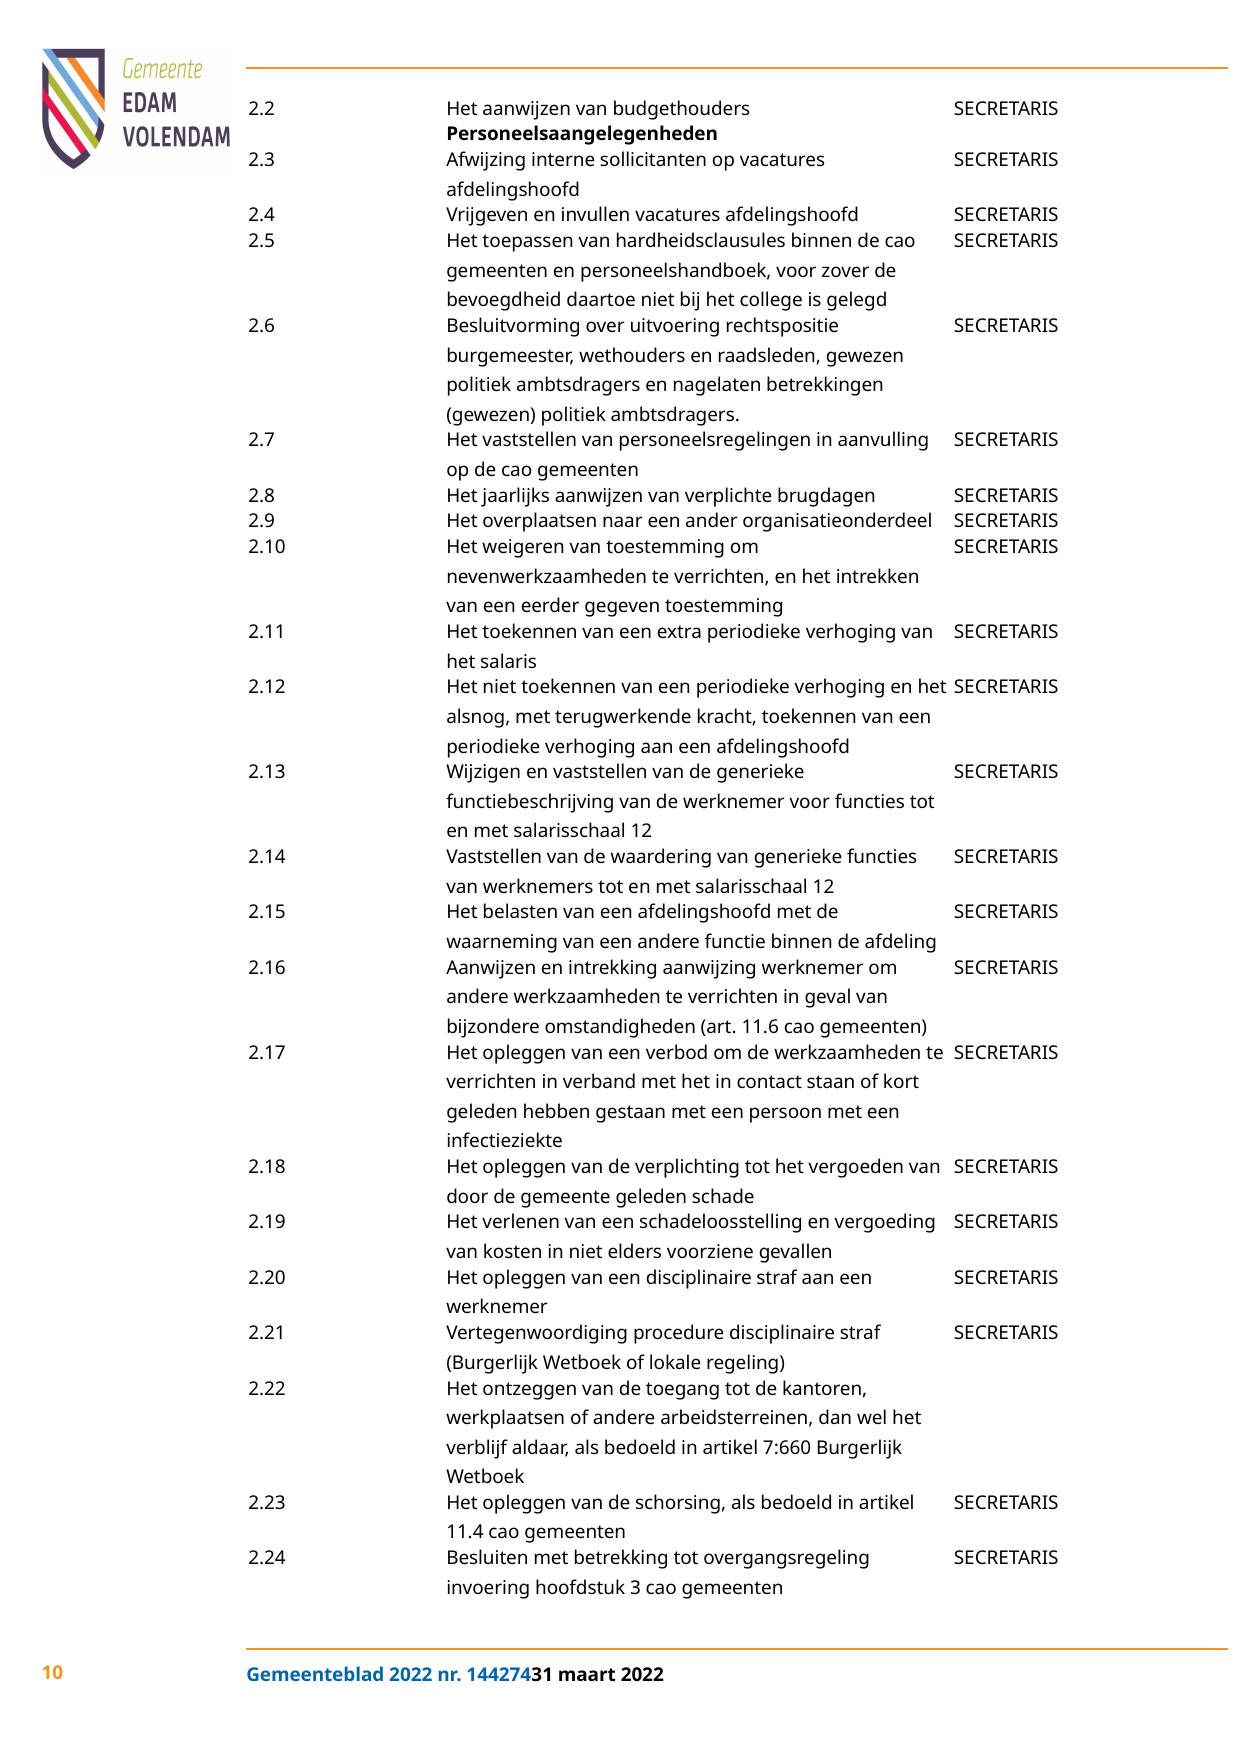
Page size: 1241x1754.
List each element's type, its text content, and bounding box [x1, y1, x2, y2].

table_cell SECRETARIS [954, 508, 1152, 533]
table_cell Het toepassen van hardheidsclausules binnen de cao gemeenten en personeelshandboek, voor zover de bevoegdheid daartoe niet bij het college is gelegd [446, 227, 954, 312]
table_cell SECRETARIS [954, 759, 1152, 843]
table_cell [248, 121, 446, 146]
table_cell 2.20 [248, 1264, 446, 1319]
table_cell 2.21 [248, 1319, 446, 1375]
table_cell [954, 121, 1152, 146]
table_cell Besluiten met betrekking tot overgangsregeling invoering hoofdstuk 3 cao gemeenten [446, 1545, 954, 1600]
table_cell Het niet toekennen van een periodieke verhoging en het alsnog, met terugwerkende kracht, toekennen van een periodieke verhoging aan een afdelingshoofd [446, 674, 954, 758]
table_cell Het weigeren van toestemming om nevenwerkzaamheden te verrichten, en het intrekken van een eerder gegeven toestemming [446, 534, 954, 618]
table_cell SECRETARIS [954, 1209, 1152, 1264]
table_cell 2.15 [248, 899, 446, 954]
table_cell SECRETARIS [954, 954, 1152, 1039]
table_cell Het jaarlijks aanwijzen van verplichte brugdagen [446, 482, 954, 508]
table_cell 2.14 [248, 844, 446, 899]
table_cell 2.23 [248, 1489, 446, 1544]
table_cell 2.12 [248, 674, 446, 758]
table_cell [954, 1375, 1152, 1489]
table_cell SECRETARIS [954, 482, 1152, 508]
table_cell 2.19 [248, 1209, 446, 1264]
table_cell SECRETARIS [954, 202, 1152, 227]
table_cell Afwijzing interne sollicitanten op vacatures afdelingshoofd [446, 146, 954, 202]
table_cell SECRETARIS [954, 674, 1152, 758]
table_cell SECRETARIS [954, 844, 1152, 899]
table_cell 2.13 [248, 759, 446, 843]
table_cell 2.24 [248, 1545, 446, 1600]
table_cell SECRETARIS [954, 899, 1152, 954]
table_cell SECRETARIS [954, 618, 1152, 674]
table_cell Het ontzeggen van de toegang tot de kantoren, werkplaatsen of andere arbeidsterreinen, dan wel het verblijf aldaar, als bedoeld in artikel 7:660 Burgerlijk Wetboek [446, 1375, 954, 1489]
table_cell SECRETARIS [954, 1264, 1152, 1319]
table_cell Vertegenwoordiging procedure disciplinaire straf (Burgerlijk Wetboek of lokale regeling) [446, 1319, 954, 1375]
table_cell SECRETARIS [954, 1489, 1152, 1544]
table_cell Vaststellen van de waardering van generieke functies van werknemers tot en met salarisschaal 12 [446, 844, 954, 899]
table_cell Het opleggen van een verbod om de werkzaamheden te verrichten in verband met het in contact staan of kort geleden hebben gestaan met een persoon met een infectieziekte [446, 1039, 954, 1153]
table_cell SECRETARIS [954, 312, 1152, 427]
table_cell 2.9 [248, 508, 446, 533]
table_cell SECRETARIS [954, 427, 1152, 482]
table_cell Vrijgeven en invullen vacatures afdelingshoofd [446, 202, 954, 227]
table_cell Het opleggen van de schorsing, als bedoeld in artikel 11.4 cao gemeenten [446, 1489, 954, 1544]
table_cell 2.22 [248, 1375, 446, 1489]
table_cell SECRETARIS [954, 1154, 1152, 1209]
table_cell Het vaststellen van personeelsregelingen in aanvulling op de cao gemeenten [446, 427, 954, 482]
table_cell 2.18 [248, 1154, 446, 1209]
table_cell Het opleggen van een disciplinaire straf aan een werknemer [446, 1264, 954, 1319]
table_cell 2.5 [248, 227, 446, 312]
table_cell SECRETARIS [954, 1319, 1152, 1375]
table_cell 2.4 [248, 202, 446, 227]
table_cell SECRETARIS [954, 534, 1152, 618]
table_cell Aanwijzen en intrekking aanwijzing werknemer om andere werkzaamheden te verrichten in geval van bijzondere omstandigheden (art. 11.6 cao gemeenten) [446, 954, 954, 1039]
table_cell Het toekennen van een extra periodieke verhoging van het salaris [446, 618, 954, 674]
table_cell SECRETARIS [954, 1039, 1152, 1153]
table_cell Het verlenen van een schadeloosstelling en vergoeding van kosten in niet elders voorziene gevallen [446, 1209, 954, 1264]
table_cell Besluitvorming over uitvoering rechtspositie burgemeester, wethouders en raadsleden, gewezen politiek ambtsdragers en nagelaten betrekkingen (gewezen) politiek ambtsdragers. [446, 312, 954, 427]
picture [41, 47, 231, 172]
table_cell 2.16 [248, 954, 446, 1039]
table_cell SECRETARIS [954, 95, 1152, 121]
table_cell 2.3 [248, 146, 446, 202]
table_cell 2.2 [248, 95, 446, 121]
table_cell Wijzigen en vaststellen van de generieke functiebeschrijving van de werknemer voor functies tot en met salarisschaal 12 [446, 759, 954, 843]
table_cell SECRETARIS [954, 227, 1152, 312]
table_cell Het belasten van een afdelingshoofd met de waarneming van een andere functie binnen de afdeling [446, 899, 954, 954]
table_cell Personeelsaangelegenheden [446, 121, 954, 146]
table_cell 2.17 [248, 1039, 446, 1153]
table_cell Het aanwijzen van budgethouders [446, 95, 954, 121]
table_cell 2.6 [248, 312, 446, 427]
table_cell SECRETARIS [954, 1545, 1152, 1600]
table_cell 2.10 [248, 534, 446, 618]
table_cell 2.8 [248, 482, 446, 508]
table_cell 2.11 [248, 618, 446, 674]
table_cell 2.7 [248, 427, 446, 482]
table_cell Het overplaatsen naar een ander organisatieonderdeel [446, 508, 954, 533]
table_cell SECRETARIS [954, 146, 1152, 202]
table_cell Het opleggen van de verplichting tot het vergoeden van door de gemeente geleden schade [446, 1154, 954, 1209]
